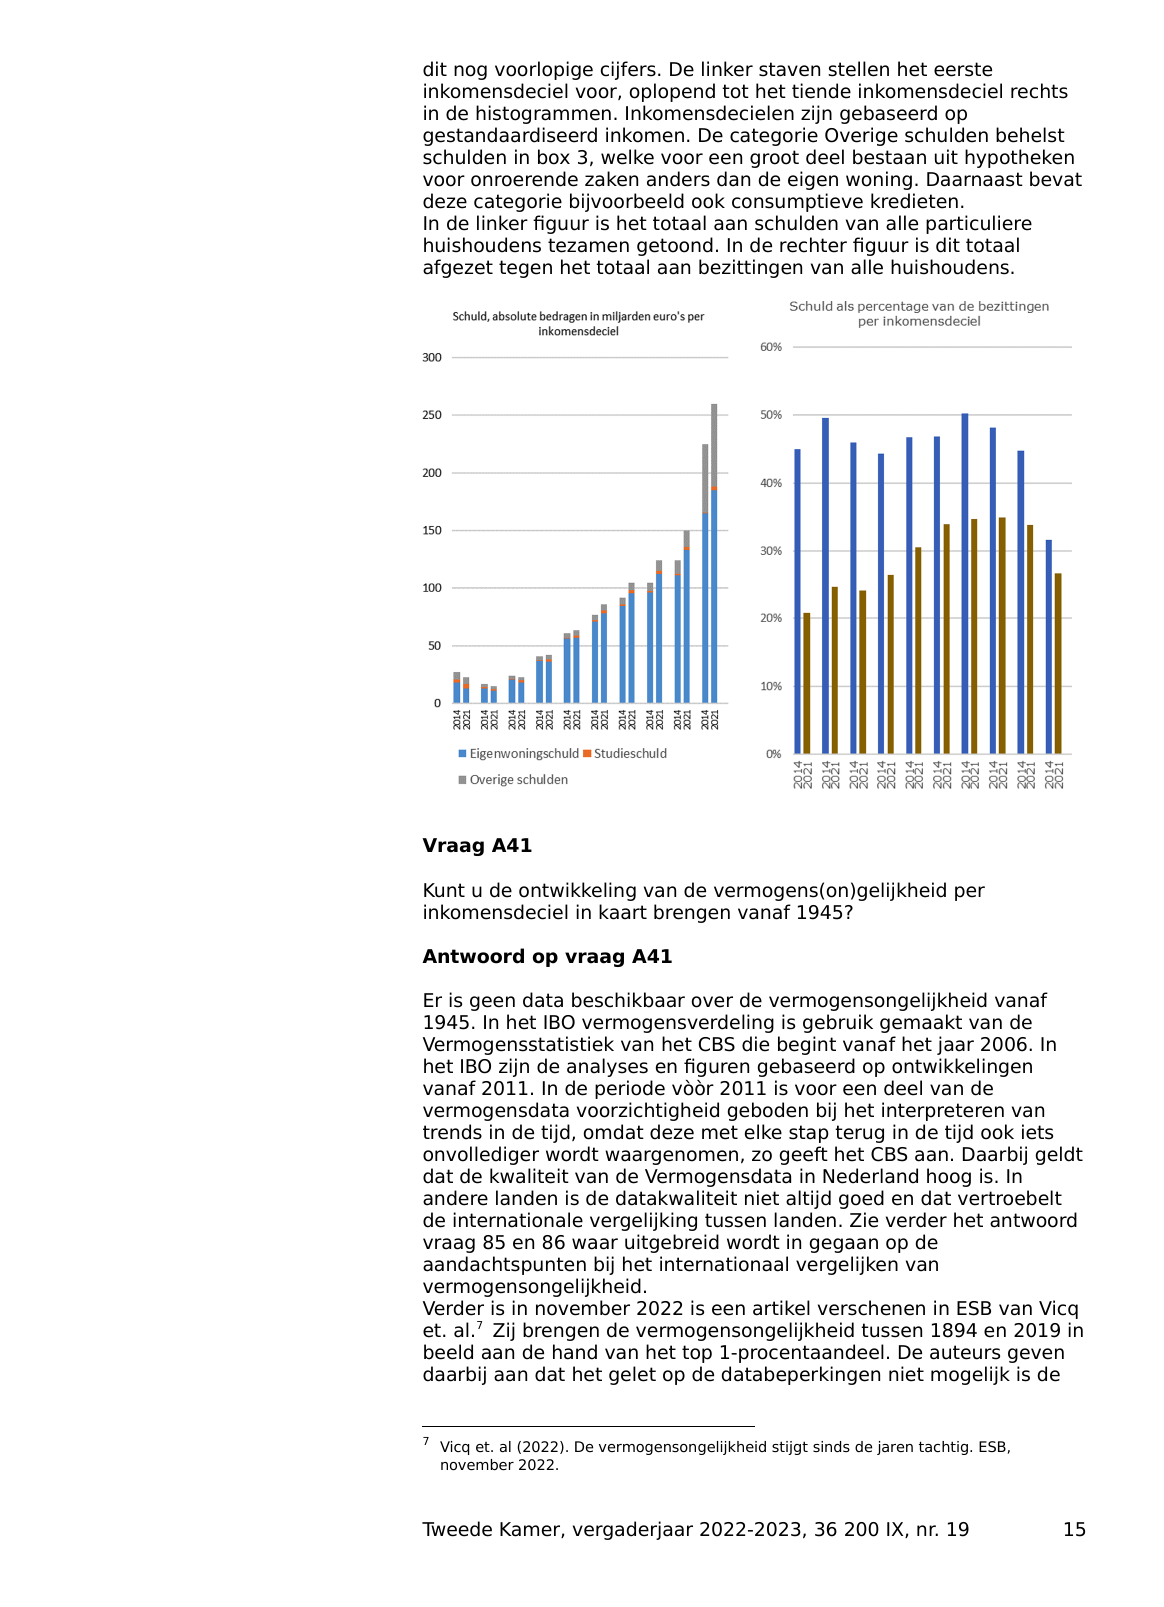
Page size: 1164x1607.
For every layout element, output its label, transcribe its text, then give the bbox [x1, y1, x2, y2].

picture [422, 301, 1072, 792]
subtitle Vraag A41 [422, 835, 1087, 857]
text Er is geen data beschikbaar over de vermogensongelijkheid vanaf 1945. In het IBO vermogensverdeling is gebruik gemaakt van de Vermogensstatistiek van het CBS die begint vanaf het jaar 2006. In het IBO zijn de analyses en figuren gebaseerd op ontwikkelingen vanaf 2011. In de periode vòòr 2011 is voor een deel van de vermogensdata voorzichtigheid geboden bij het interpreteren van trends in de tijd, omdat deze met elke stap terug in de tijd ook iets onvollediger wordt waargenomen, zo geeft het CBS aan. Daarbij geldt dat de kwaliteit van de Vermogensdata in Nederland hoog is. In andere landen is de datakwaliteit niet altijd goed en dat vertroebelt de internationale vergelijking tussen landen. Zie verder het antwoord vraag 85 en 86 waar uitgebreid wordt in gegaan op de aandachtspunten bij het internationaal vergelijken van vermogensongelijkheid. [422, 990, 1087, 1298]
subtitle Antwoord op vraag A41 [422, 946, 1087, 968]
text Vicq et. al (2022). De vermogensongelijkheid stijgt sinds de jaren tachtig. ESB, november 2022. [422, 1435, 1087, 1474]
text Kunt u de ontwikkeling van de vermogens(on)gelijkheid per inkomensdeciel in kaart brengen vanaf 1945? [422, 879, 1087, 923]
text Verder is in november 2022 is een artikel verschenen in ESB van Vicq et. al. Zij brengen de vermogensongelijkheid tussen 1894 en 2019 in beeld aan de hand van het top 1-procentaandeel. De auteurs geven daarbij aan dat het gelet op de databeperkingen niet mogelijk is de [422, 1298, 1087, 1386]
text In de linker figuur is het totaal aan schulden van alle particuliere huishoudens tezamen getoond. In de rechter figuur is dit totaal afgezet tegen het totaal aan bezittingen van alle huishoudens. [422, 213, 1087, 279]
text dit nog voorlopige cijfers. De linker staven stellen het eerste inkomensdeciel voor, oplopend tot het tiende inkomensdeciel rechts in de histogrammen. Inkomensdecielen zijn gebaseerd op gestandaardiseerd inkomen. De categorie Overige schulden behelst schulden in box 3, welke voor een groot deel bestaan uit hypotheken voor onroerende zaken anders dan de eigen woning. Daarnaast bevat deze categorie bijvoorbeeld ook consumptieve kredieten. [422, 59, 1087, 213]
